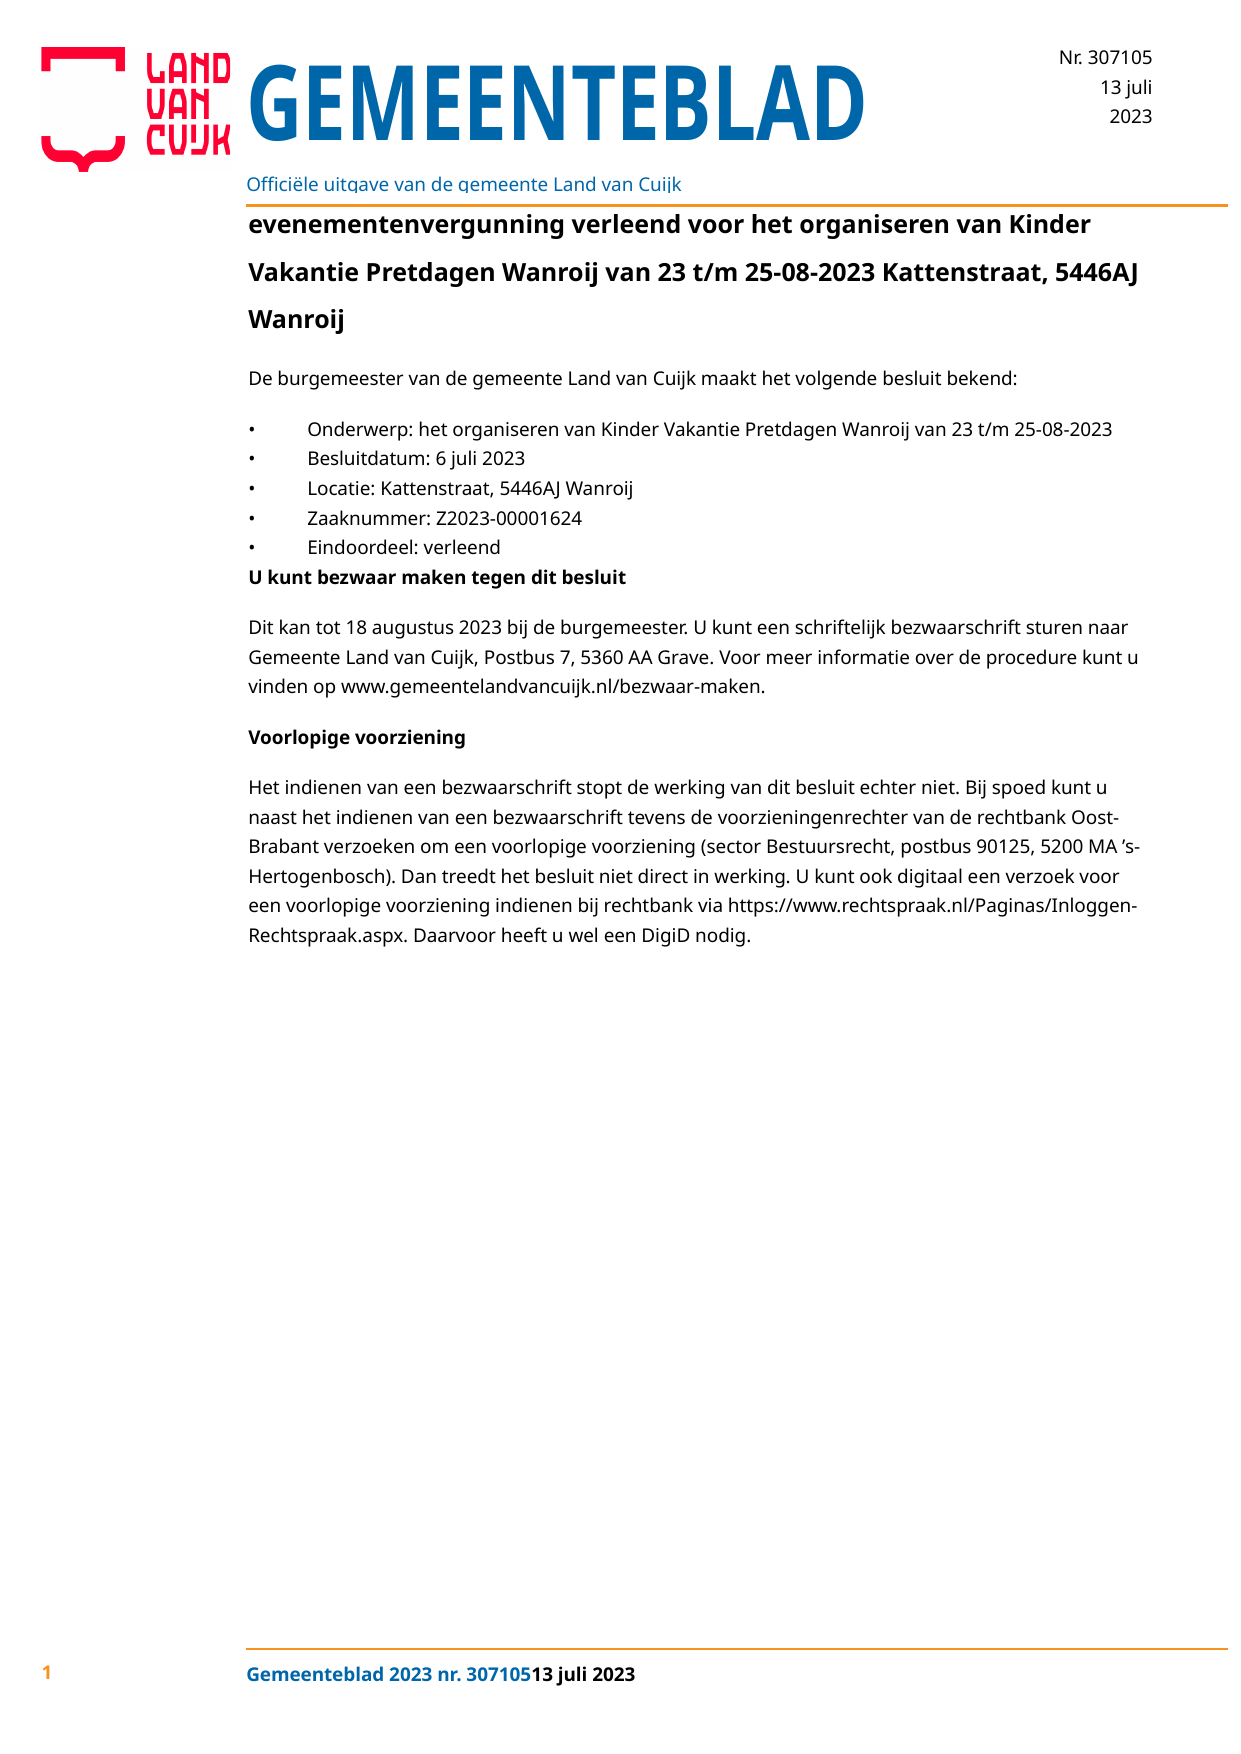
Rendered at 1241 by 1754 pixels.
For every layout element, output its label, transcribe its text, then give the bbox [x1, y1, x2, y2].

picture [41, 47, 231, 172]
list Onderwerp: het organiseren van Kinder Vakantie Pretdagen Wanroij van 23 t/m 25-08-2023 [248, 416, 1152, 442]
text evenementenvergunning verleend voor het organiseren van Kinder Vakantie Pretdagen Wanroij van 23 t/m 25-08-2023 Kattenstraat, 5446AJ Wanroij [248, 207, 1152, 336]
list Eindoordeel: verleend [248, 534, 1152, 560]
list Locatie: Kattenstraat, 5446AJ Wanroij [248, 475, 1152, 501]
text Voorlopige voorziening [248, 724, 1152, 749]
text Dit kan tot 18 augustus 2023 bij de burgemeester. U kunt een schriftelijk bezwaarschrift sturen naar Gemeente Land van Cuijk, Postbus 7, 5360 AA Grave. Voor meer informatie over de procedure kunt u vinden op www.gemeentelandvancuijk.nl/bezwaar-maken. [248, 614, 1152, 699]
text Het indienen van een bezwaarschrift stopt de werking van dit besluit echter niet. Bij spoed kunt u naast het indienen van een bezwaarschrift tevens de voorzieningenrechter van de rechtbank Oost-Brabant verzoeken om een voorlopige voorziening (sector Bestuursrecht, postbus 90125, 5200 MA ’s-Hertogenbosch). Dan treedt het besluit niet direct in werking. U kunt ook digitaal een verzoek voor een voorlopige voorziening indienen bij rechtbank via https://www.rechtspraak.nl/Paginas/Inloggen-Rechtspraak.aspx. Daarvoor heeft u wel een DigiD nodig. [248, 774, 1152, 948]
list Zaaknummer: Z2023-00001624 [248, 505, 1152, 530]
list Besluitdatum: 6 juli 2023 [248, 446, 1152, 471]
text U kunt bezwaar maken tegen dit besluit [248, 564, 1152, 589]
text De burgemeester van de gemeente Land van Cuijk maakt het volgende besluit bekend: [248, 366, 1152, 391]
